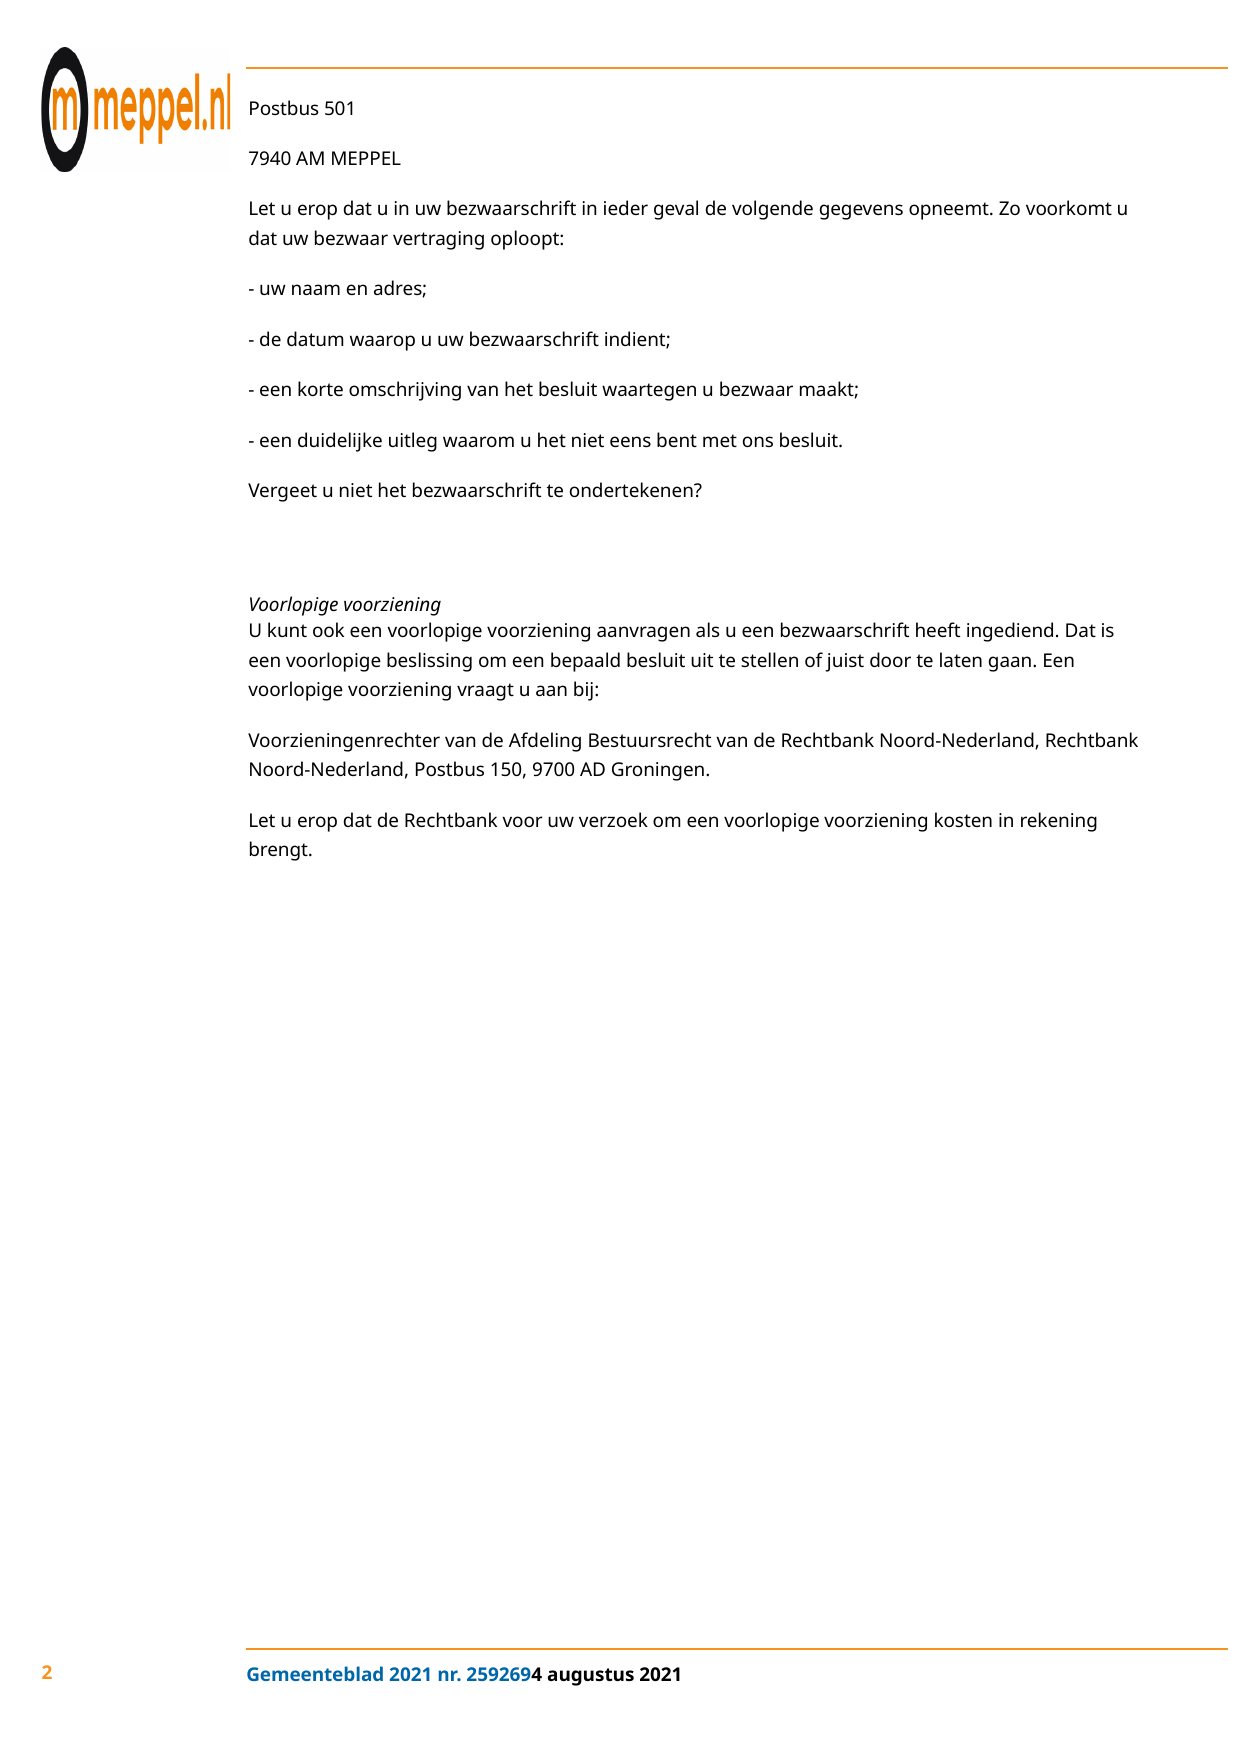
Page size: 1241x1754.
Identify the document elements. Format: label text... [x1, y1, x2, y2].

text - een duidelijke uitleg waarom u het niet eens bent met ons besluit. [248, 427, 1152, 453]
text U kunt ook een voorlopige voorziening aanvragen als u een bezwaarschrift heeft ingediend. Dat is een voorlopige beslissing om een bepaald besluit uit te stellen of juist door te laten gaan. Een voorlopige voorziening vraagt u aan bij: [248, 617, 1152, 702]
text Voorlopige voorziening [248, 592, 1152, 617]
text - uw naam en adres; [248, 276, 1152, 301]
text Voorzieningenrechter van de Afdeling Bestuursrecht van de Rechtbank Noord-Nederland, Rechtbank Noord-Nederland, Postbus 150, 9700 AD Groningen. [248, 727, 1152, 782]
text Postbus 501 [248, 95, 1152, 121]
text Let u erop dat u in uw bezwaarschrift in ieder geval de volgende gegevens opneemt. Zo voorkomt u dat uw bezwaar vertraging oploopt: [248, 196, 1152, 251]
text - een korte omschrijving van het besluit waartegen u bezwaar maakt; [248, 376, 1152, 402]
text Vergeet u niet het bezwaarschrift te ondertekenen? [248, 477, 1152, 503]
text Let u erop dat de Rechtbank voor uw verzoek om een voorlopige voorziening kosten in rekening brengt. [248, 807, 1152, 862]
picture [41, 47, 231, 172]
text - de datum waarop u uw bezwaarschrift indient; [248, 326, 1152, 352]
text 7940 AM MEPPEL [248, 145, 1152, 171]
